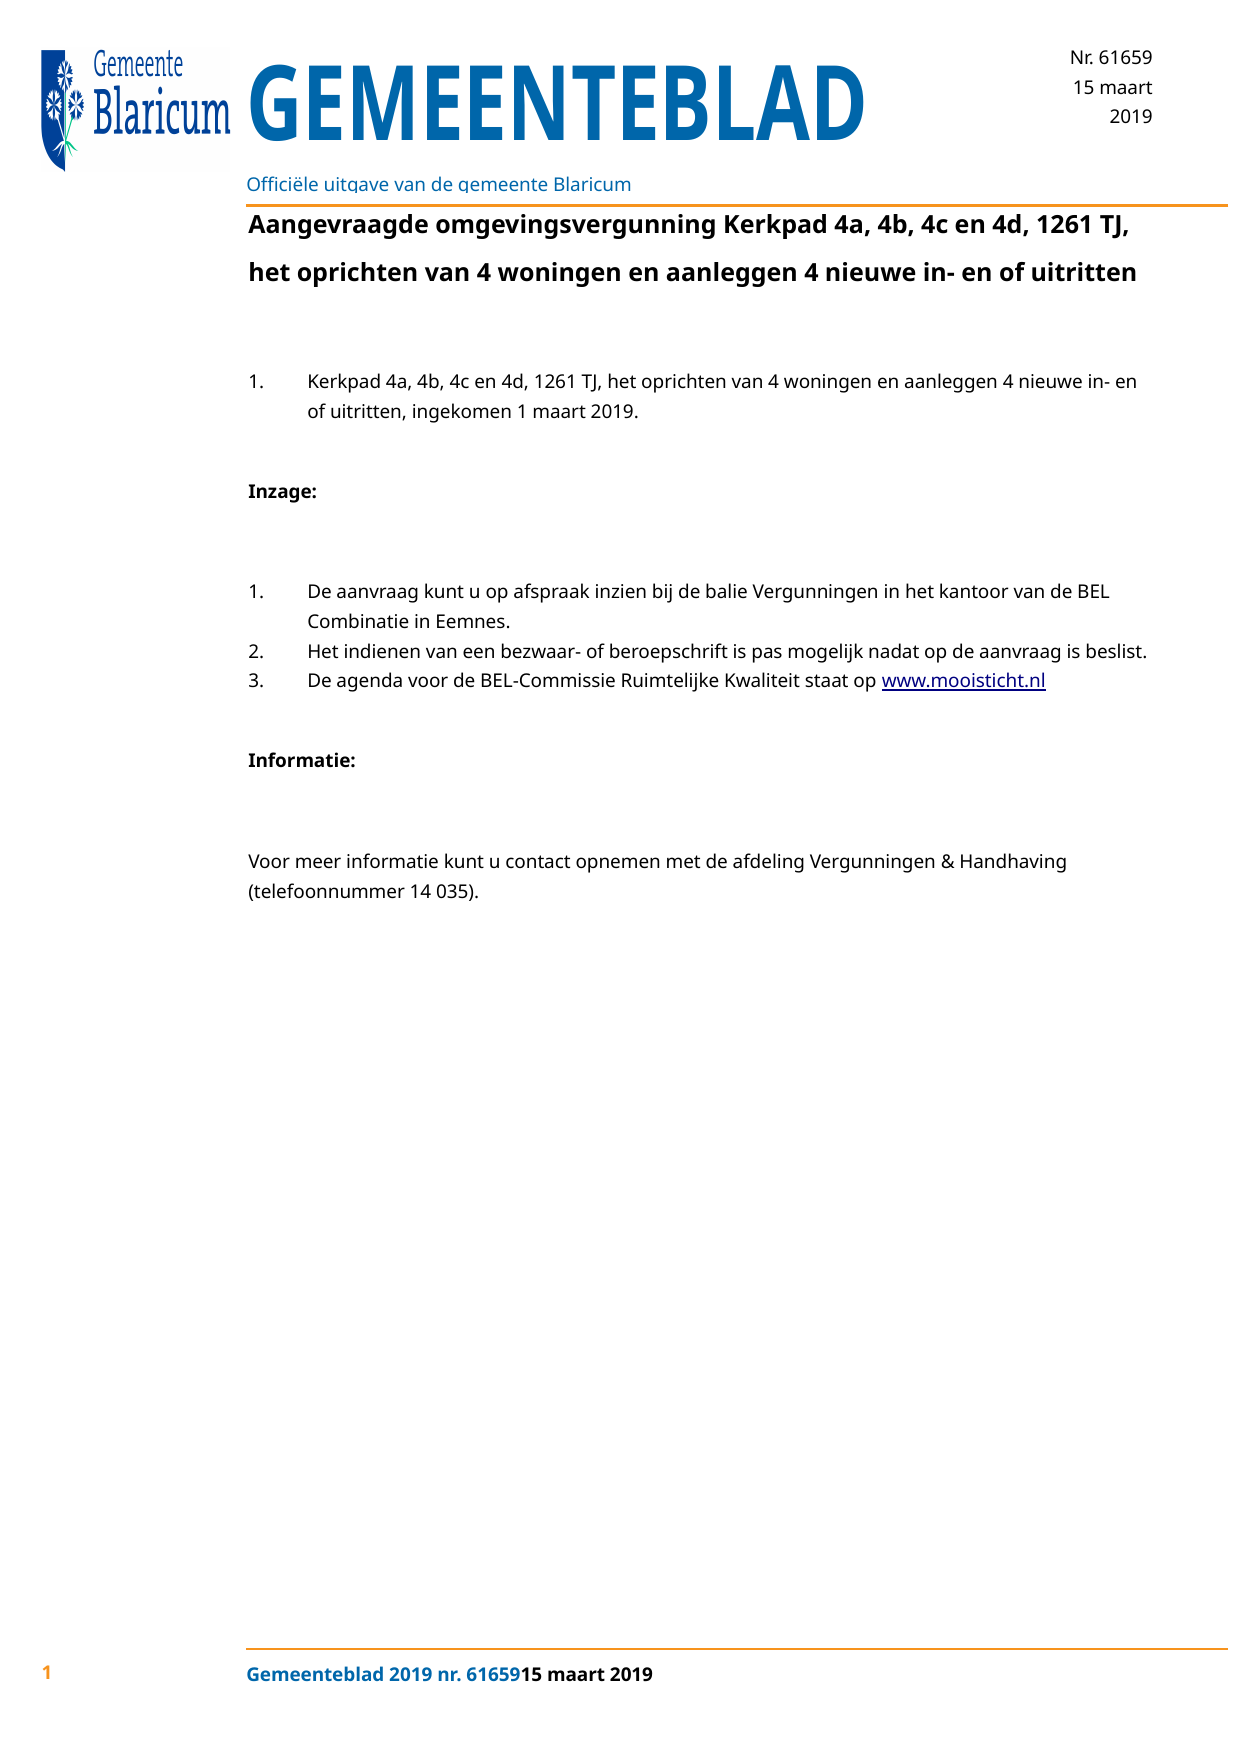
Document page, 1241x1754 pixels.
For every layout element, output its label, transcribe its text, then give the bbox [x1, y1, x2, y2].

text Informatie: [248, 747, 1152, 773]
text Inzage: [248, 478, 1152, 504]
list Kerkpad 4a, 4b, 4c en 4d, 1261 TJ, het oprichten van 4 woningen en aanleggen 4 nieuwe in- en of uitritten, ingekomen 1 maart 2019. [248, 368, 1152, 424]
text Aangevraagde omgevingsvergunning Kerkpad 4a, 4b, 4c en 4d, 1261 TJ, het oprichten van 4 woningen en aanleggen 4 nieuwe in- en of uitritten [248, 207, 1152, 288]
text Voor meer informatie kunt u contact opnemen met de afdeling Vergunningen & Handhaving (telefoonnummer 14 035). [248, 848, 1152, 904]
picture [41, 47, 231, 172]
list De agenda voor de BEL-Commissie Ruimtelijke Kwaliteit staat op www.mooisticht.nl [248, 667, 1152, 693]
list De aanvraag kunt u op afspraak inzien bij de balie Vergunningen in het kantoor van de BEL Combinatie in Eemnes. [248, 579, 1152, 634]
list Het indienen van een bezwaar- of beroepschrift is pas mogelijk nadat op de aanvraag is beslist. [248, 638, 1152, 664]
